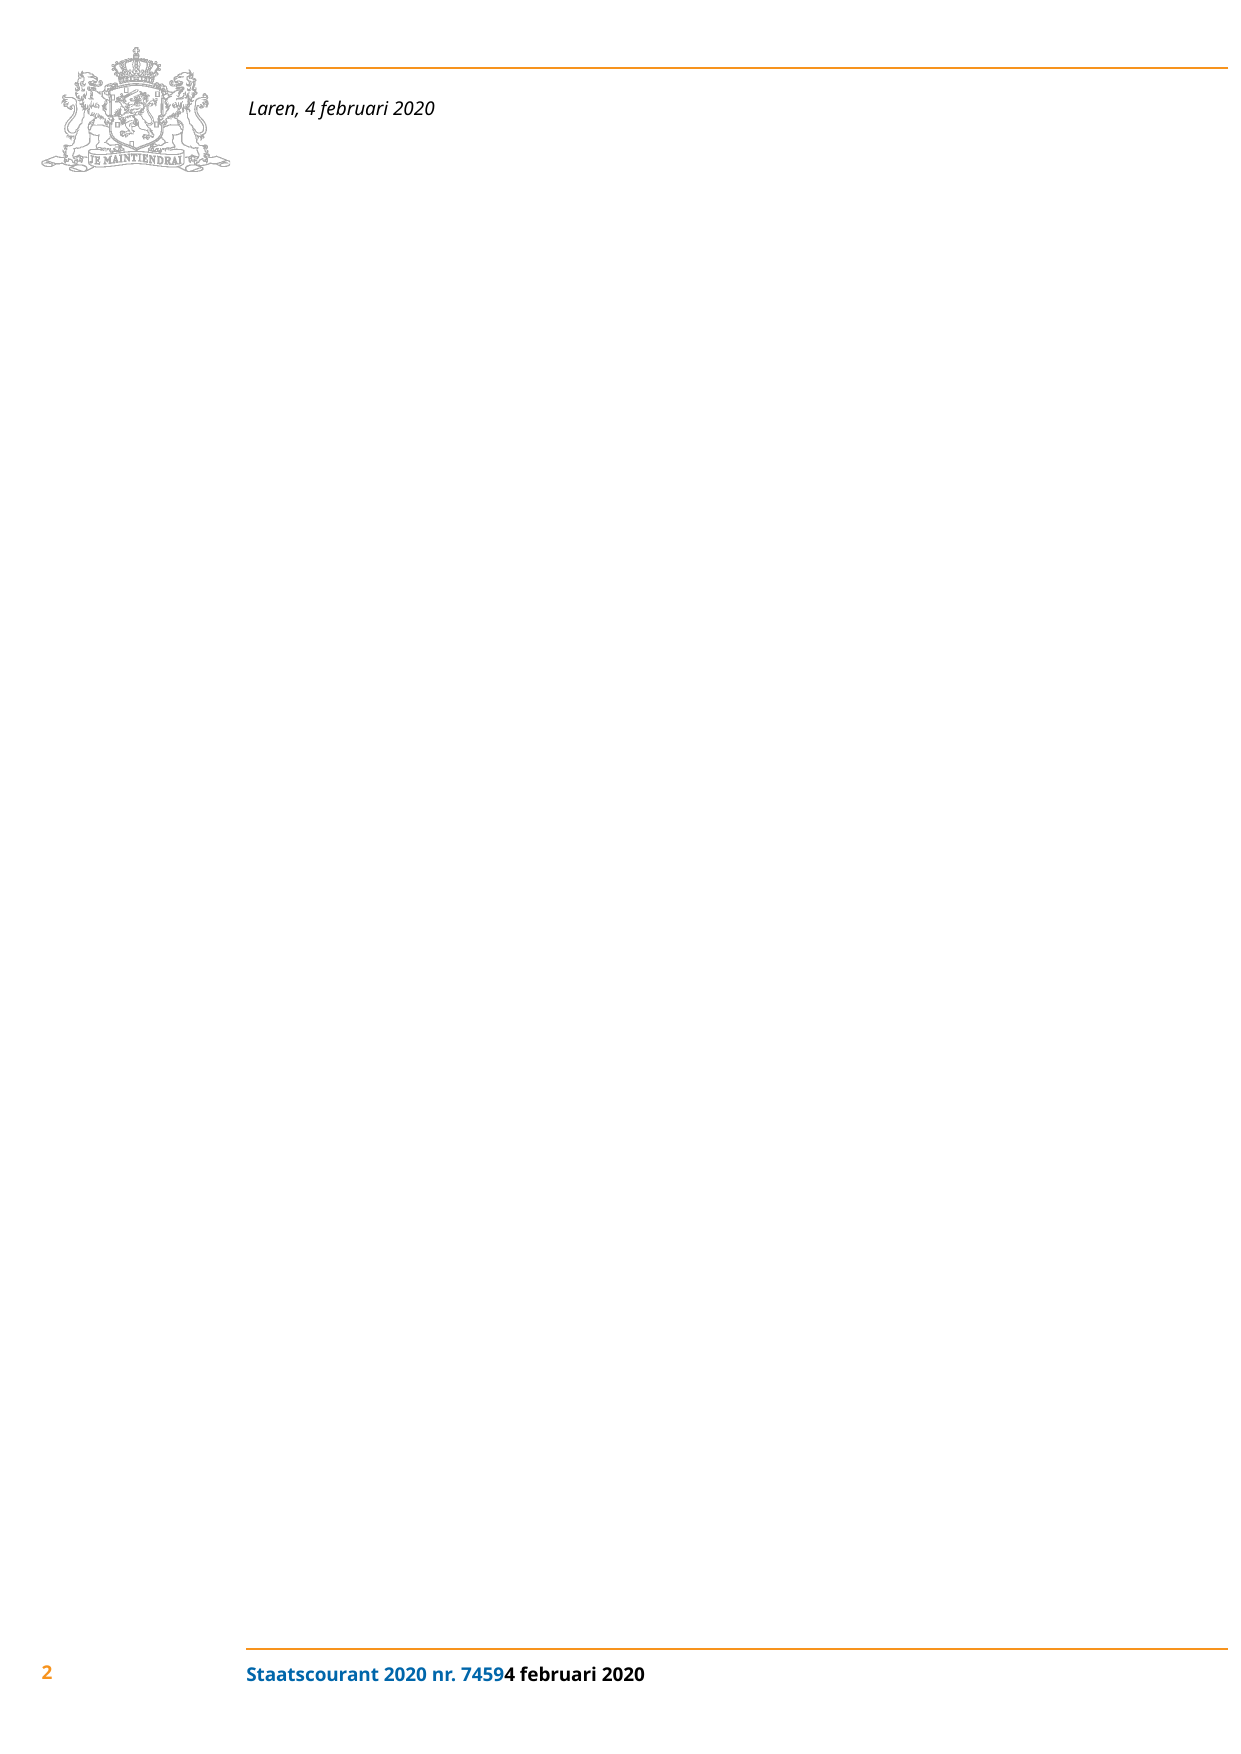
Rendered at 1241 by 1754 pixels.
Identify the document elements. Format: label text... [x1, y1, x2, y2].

picture [41, 47, 231, 172]
text Laren, 4 februari 2020 [248, 95, 1152, 121]
